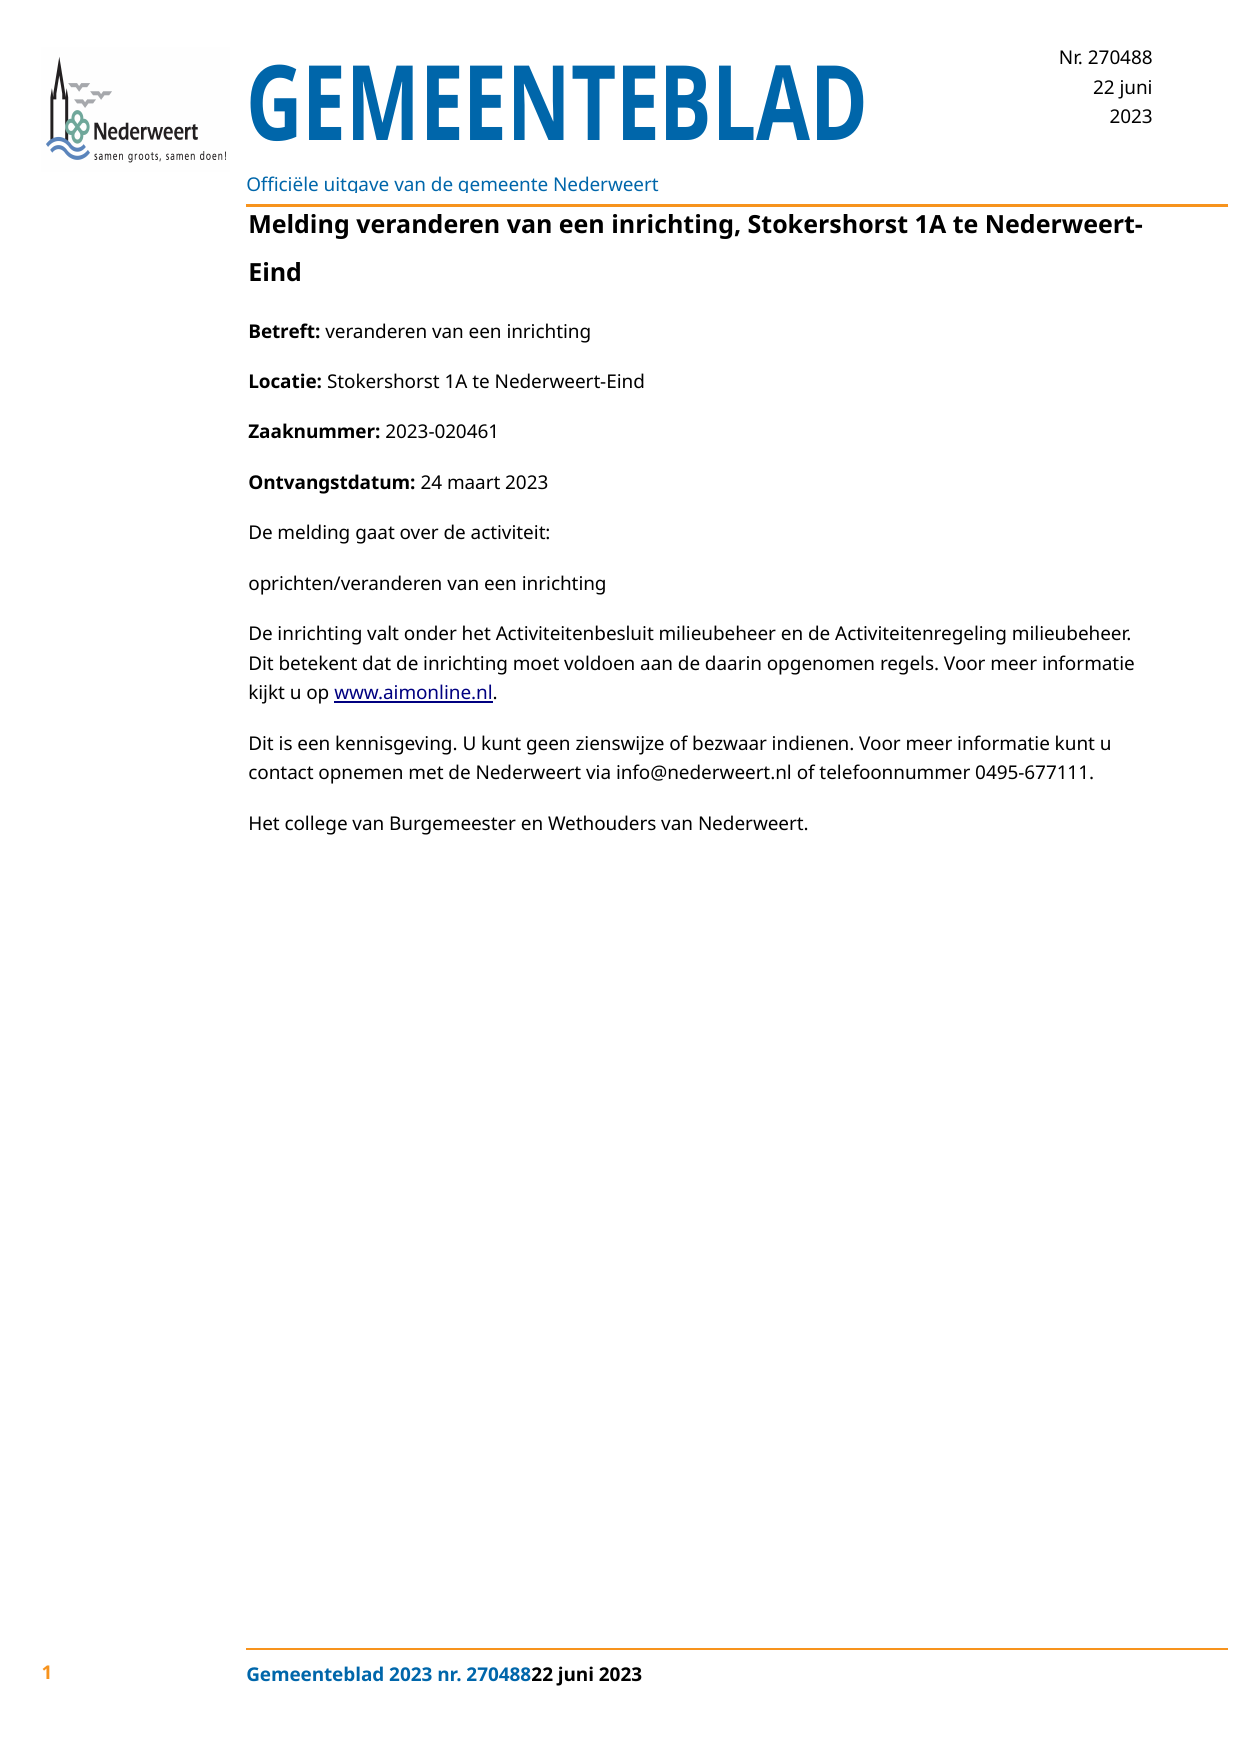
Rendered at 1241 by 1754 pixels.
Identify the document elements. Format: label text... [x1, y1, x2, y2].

text Locatie: Stokershorst 1A te Nederweert-Eind [248, 368, 1152, 394]
text Dit is een kennisgeving. U kunt geen zienswijze of bezwaar indienen. Voor meer informatie kunt u contact opnemen met de Nederweert via info@nederweert.nl of telefoonnummer 0495-677111. [248, 730, 1152, 785]
picture [41, 47, 231, 172]
text Melding veranderen van een inrichting, Stokershorst 1A te Nederweert-Eind [248, 207, 1152, 288]
text Betreft: veranderen van een inrichting [248, 318, 1152, 344]
text oprichten/veranderen van een inrichting [248, 570, 1152, 596]
text Ontvangstdatum: 24 maart 2023 [248, 469, 1152, 495]
text De melding gaat over de activiteit: [248, 519, 1152, 545]
text Zaaknummer: 2023-020461 [248, 419, 1152, 444]
text De inrichting valt onder het Activiteitenbesluit milieubeheer en de Activiteitenregeling milieubeheer. Dit betekent dat de inrichting moet voldoen aan de daarin opgenomen regels. Voor meer informatie kijkt u op www.aimonline.nl. [248, 620, 1152, 705]
text Het college van Burgemeester en Wethouders van Nederweert. [248, 810, 1152, 836]
